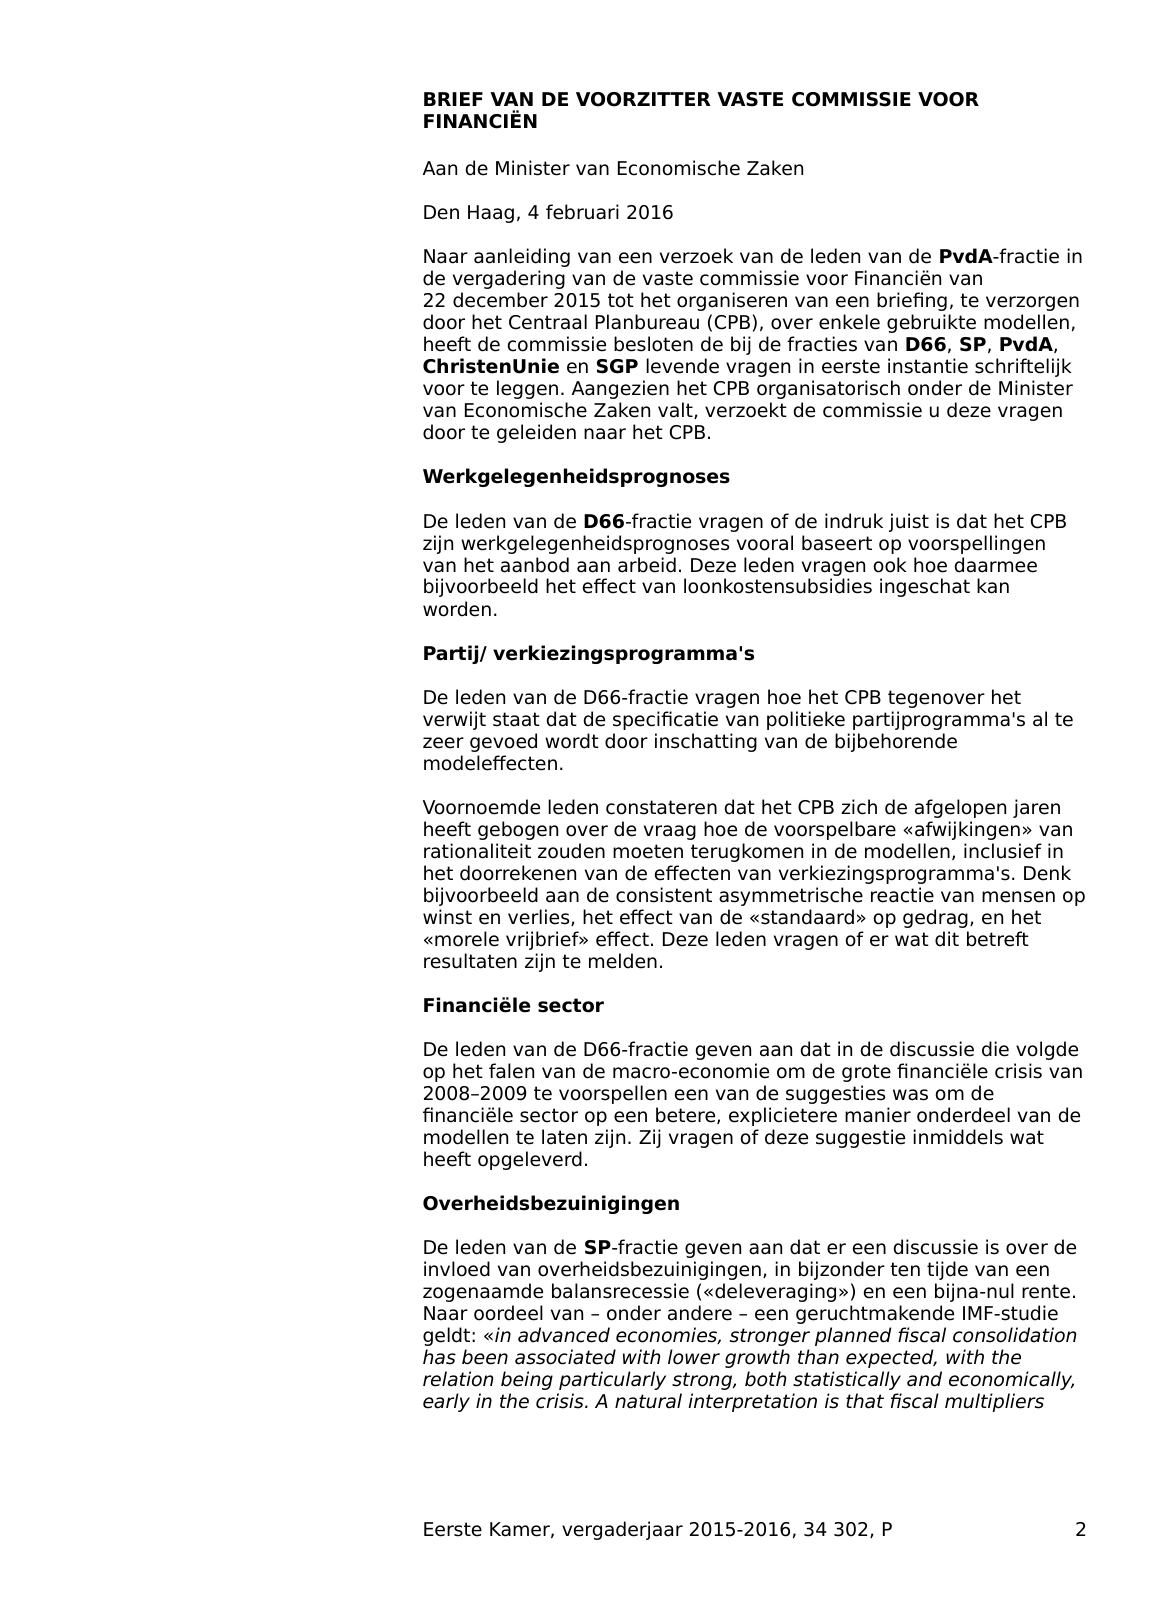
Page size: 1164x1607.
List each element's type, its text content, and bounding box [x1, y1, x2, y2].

text Den Haag, 4 februari 2016 [422, 202, 1087, 224]
text De leden van de D66-fractie vragen hoe het CPB tegenover het verwijt staat dat de specificatie van politieke partijprogramma's al te zeer gevoed wordt door inschatting van de bijbehorende modeleffecten. [422, 687, 1087, 775]
subtitle Werkgelegenheidsprognoses [422, 466, 1087, 488]
text De leden van de D66-fractie geven aan dat in de discussie die volgde op het falen van de macro-economie om de grote financiële crisis van 2008–2009 te voorspellen een van de suggesties was om de financiële sector op een betere, explicietere manier onderdeel van de modellen te laten zijn. Zij vragen of deze suggestie inmiddels wat heeft opgeleverd. [422, 1039, 1087, 1171]
text Voornoemde leden constateren dat het CPB zich de afgelopen jaren heeft gebogen over de vraag hoe de voorspelbare «afwijkingen» van rationaliteit zouden moeten terugkomen in de modellen, inclusief in het doorrekenen van de effecten van verkiezingsprogramma's. Denk bijvoorbeeld aan de consistent asymmetrische reactie van mensen op winst en verlies, het effect van de «standaard» op gedrag, en het «morele vrijbrief» effect. Deze leden vragen of er wat dit betreft resultaten zijn te melden. [422, 797, 1087, 973]
text Naar aanleiding van een verzoek van de leden van de PvdA-fractie in de vergadering van de vaste commissie voor Financiën van 22 december 2015 tot het organiseren van een briefing, te verzorgen door het Centraal Planbureau (CPB), over enkele gebruikte modellen, heeft de commissie besloten de bij de fracties van D66, SP, PvdA, ChristenUnie en SGP levende vragen in eerste instantie schriftelijk voor te leggen. Aangezien het CPB organisatorisch onder de Minister van Economische Zaken valt, verzoekt de commissie u deze vragen door te geleiden naar het CPB. [422, 246, 1087, 444]
text De leden van de D66-fractie vragen of de indruk juist is dat het CPB zijn werkgelegenheidsprognoses vooral baseert op voorspellingen van het aanbod aan arbeid. Deze leden vragen ook hoe daarmee bijvoorbeeld het effect van loonkostensubsidies ingeschat kan worden. [422, 511, 1087, 620]
subtitle Overheidsbezuinigingen [422, 1193, 1087, 1215]
subtitle BRIEF VAN DE VOORZITTER VASTE COMMISSIE VOOR FINANCIËN [422, 89, 1087, 133]
subtitle Partij/ verkiezingsprogramma's [422, 643, 1087, 664]
text Aan de Minister van Economische Zaken [422, 158, 1087, 180]
subtitle Financiële sector [422, 995, 1087, 1017]
text De leden van de SP-fractie geven aan dat er een discussie is over de invloed van overheidsbezuinigingen, in bijzonder ten tijde van een zogenaamde balansrecessie («deleveraging») en een bijna-nul rente. Naar oordeel van – onder andere – een geruchtmakende IMF-studie geldt: «in advanced economies, stronger planned fiscal consolidation has been associated with lower growth than expected, with the relation being particularly strong, both statistically and economically, early in the crisis. A natural interpretation is that fiscal multipliers [422, 1237, 1087, 1413]
